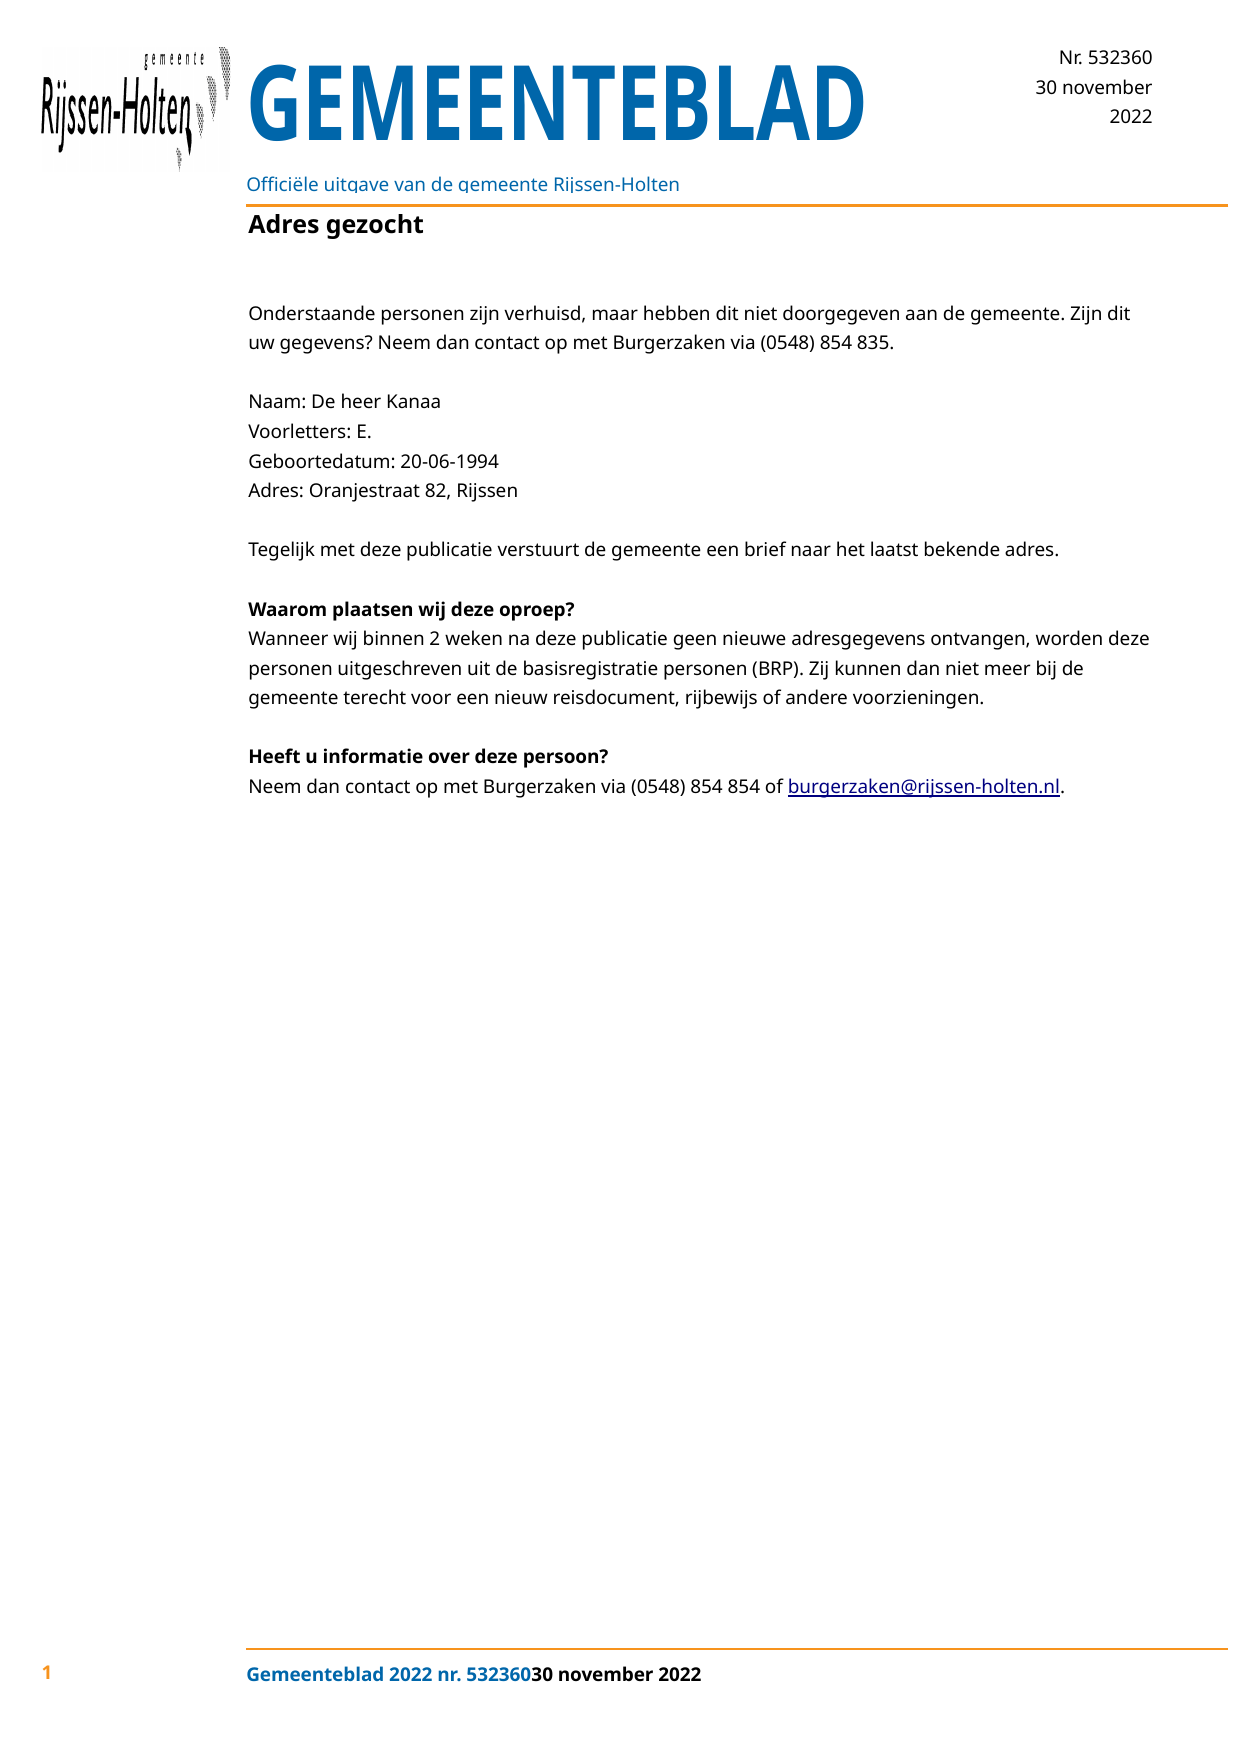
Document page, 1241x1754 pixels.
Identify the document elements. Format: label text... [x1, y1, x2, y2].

text Adres gezocht [248, 207, 1152, 241]
text Adres: Oranjestraat 82, Rijssen [248, 477, 1152, 503]
text Onderstaande personen zijn verhuisd, maar hebben dit niet doorgegeven aan de gemeente. Zijn dit uw gegevens? Neem dan contact op met Burgerzaken via (0548) 854 835. [248, 300, 1152, 355]
text Waarom plaatsen wij deze oproep? [248, 596, 1152, 621]
text Voorletters: E. [248, 418, 1152, 444]
text Wanneer wij binnen 2 weken na deze publicatie geen nieuwe adresgegevens ontvangen, worden deze personen uitgeschreven uit de basisregistratie personen (BRP). Zij kunnen dan niet meer bij de gemeente terecht voor een nieuw reisdocument, rijbewijs of andere voorzieningen. [248, 625, 1152, 710]
text Tegelijk met deze publicatie verstuurt de gemeente een brief naar het laatst bekende adres. [248, 537, 1152, 562]
text Heeft u informatie over deze persoon? [248, 744, 1152, 769]
text Neem dan contact op met Burgerzaken via (0548) 854 854 of burgerzaken@rijssen-holten.nl. [248, 773, 1152, 799]
text Geboortedatum: 20-06-1994 [248, 448, 1152, 473]
picture [41, 47, 231, 172]
text Naam: De heer Kanaa [248, 389, 1152, 414]
